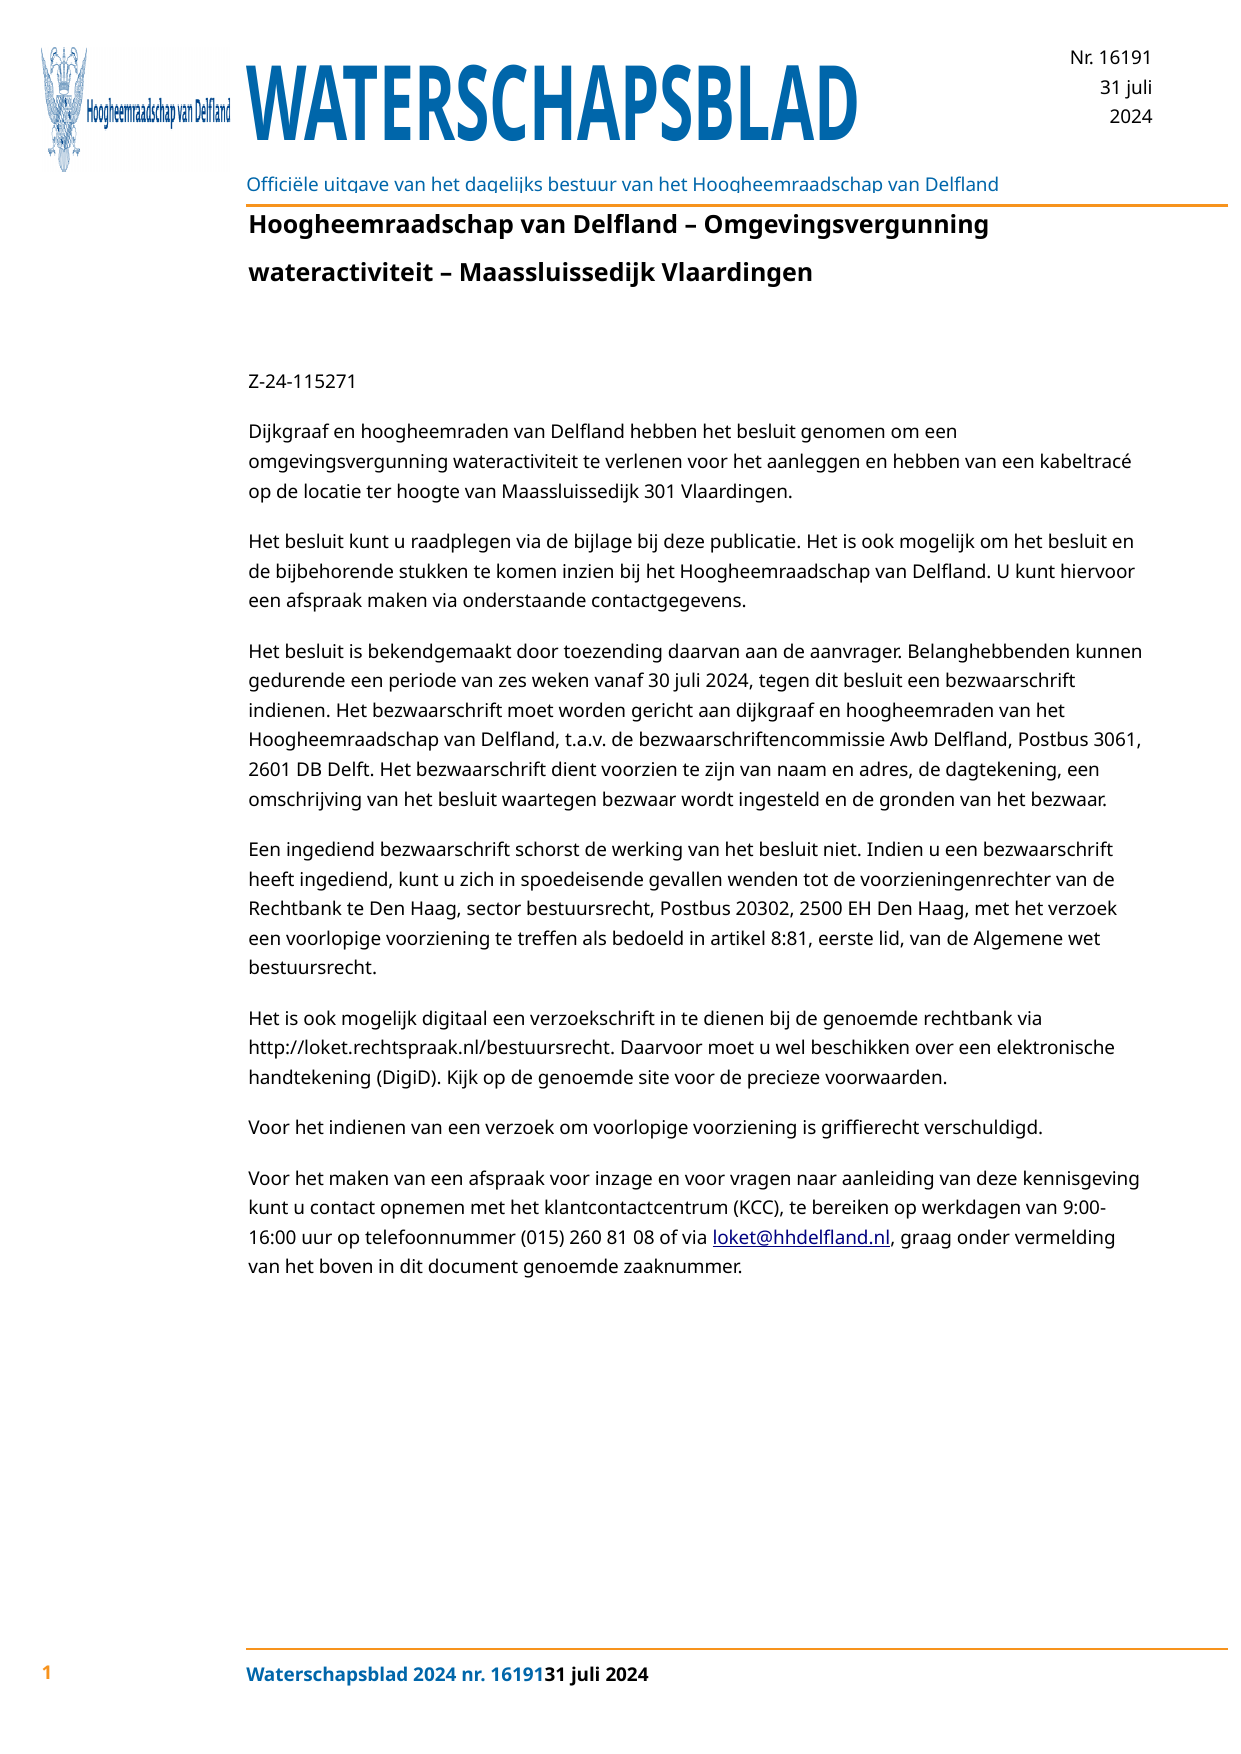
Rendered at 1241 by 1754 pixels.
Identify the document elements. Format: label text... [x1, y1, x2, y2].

text Hoogheemraadschap van Delfland – Omgevingsvergunning wateractiviteit – Maassluissedijk Vlaardingen [248, 207, 1152, 288]
text Dijkgraaf en hoogheemraden van Delfland hebben het besluit genomen om een omgevingsvergunning wateractiviteit te verlenen voor het aanleggen en hebben van een kabeltracé op de locatie ter hoogte van Maassluissedijk 301 Vlaardingen. [248, 419, 1152, 504]
text Z-24-115271 [248, 368, 1152, 394]
text Een ingediend bezwaarschrift schorst de werking van het besluit niet. Indien u een bezwaarschrift heeft ingediend, kunt u zich in spoedeisende gevallen wenden tot de voorzieningenrechter van de Rechtbank te Den Haag, sector bestuursrecht, Postbus 20302, 2500 EH Den Haag, met het verzoek een voorlopige voorziening te treffen als bedoeld in artikel 8:81, eerste lid, van de Algemene wet bestuursrecht. [248, 836, 1152, 980]
text Voor het maken van een afspraak voor inzage en voor vragen naar aanleiding van deze kennisgeving kunt u contact opnemen met het klantcontactcentrum (KCC), te bereiken op werkdagen van 9:00-16:00 uur op telefoonnummer (015) 260 81 08 of via loket@hhdelfland.nl, graag onder vermelding van het boven in dit document genoemde zaaknummer. [248, 1165, 1152, 1279]
picture [41, 47, 231, 172]
text Voor het indienen van een verzoek om voorlopige voorziening is griffierecht verschuldigd. [248, 1114, 1152, 1140]
text Het besluit kunt u raadplegen via de bijlage bij deze publicatie. Het is ook mogelijk om het besluit en de bijbehorende stukken te komen inzien bij het Hoogheemraadschap van Delfland. U kunt hiervoor een afspraak maken via onderstaande contactgegevens. [248, 528, 1152, 613]
text Het besluit is bekendgemaakt door toezending daarvan aan de aanvrager. Belanghebbenden kunnen gedurende een periode van zes weken vanaf 30 juli 2024, tegen dit besluit een bezwaarschrift indienen. Het bezwaarschrift moet worden gericht aan dijkgraaf en hoogheemraden van het Hoogheemraadschap van Delfland, t.a.v. de bezwaarschriftencommissie Awb Delfland, Postbus 3061, 2601 DB Delft. Het bezwaarschrift dient voorzien te zijn van naam en adres, de dagtekening, een omschrijving van het besluit waartegen bezwaar wordt ingesteld en de gronden van het bezwaar. [248, 638, 1152, 812]
text Het is ook mogelijk digitaal een verzoekschrift in te dienen bij de genoemde rechtbank via http://loket.rechtspraak.nl/bestuursrecht. Daarvoor moet u wel beschikken over een elektronische handtekening (DigiD). Kijk op de genoemde site voor de precieze voorwaarden. [248, 1005, 1152, 1090]
